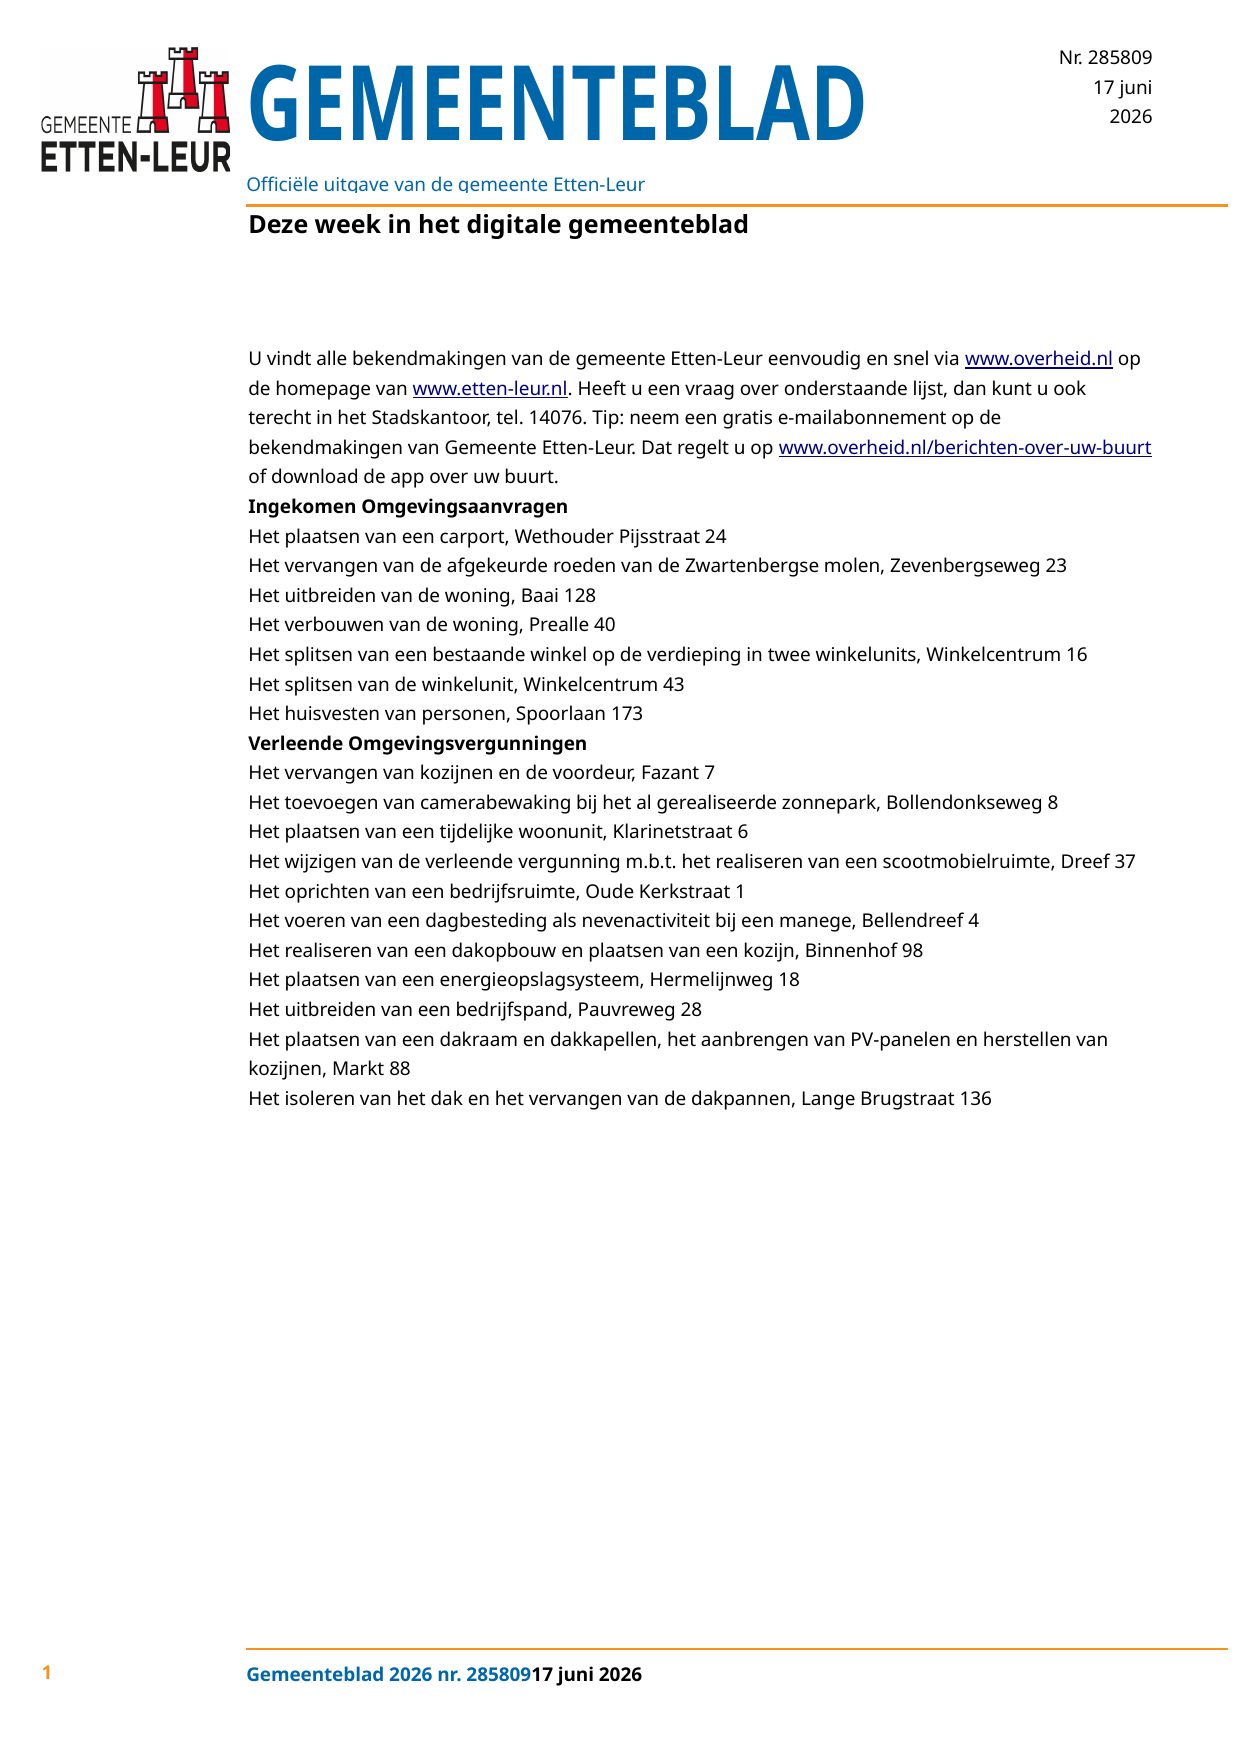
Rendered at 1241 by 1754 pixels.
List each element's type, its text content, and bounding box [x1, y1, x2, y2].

text Het realiseren van een dakopbouw en plaatsen van een kozijn, Binnenhof 98 [248, 937, 1152, 963]
text Ingekomen Omgevingsaanvragen [248, 493, 1152, 519]
text Het isoleren van het dak en het vervangen van de dakpannen, Lange Brugstraat 136 [248, 1085, 1152, 1111]
text Het oprichten van een bedrijfsruimte, Oude Kerkstraat 1 [248, 878, 1152, 903]
picture [41, 47, 231, 172]
text Het plaatsen van een carport, Wethouder Pijsstraat 24 [248, 523, 1152, 548]
text Het voeren van een dagbesteding als nevenactiviteit bij een manege, Bellendreef 4 [248, 907, 1152, 933]
text Het vervangen van de afgekeurde roeden van de Zwartenbergse molen, Zevenbergseweg 23 [248, 552, 1152, 578]
text Deze week in het digitale gemeenteblad [248, 207, 1152, 241]
text Het vervangen van kozijnen en de voordeur, Fazant 7 [248, 759, 1152, 785]
text Verleende Omgevingsvergunningen [248, 730, 1152, 756]
text Het wijzigen van de verleende vergunning m.b.t. het realiseren van een scootmobielruimte, Dreef 37 [248, 848, 1152, 874]
text Het verbouwen van de woning, Prealle 40 [248, 612, 1152, 637]
text Het huisvesten van personen, Spoorlaan 173 [248, 700, 1152, 726]
text Het plaatsen van een tijdelijke woonunit, Klarinetstraat 6 [248, 819, 1152, 844]
text Het splitsen van een bestaande winkel op de verdieping in twee winkelunits, Winkelcentrum 16 [248, 641, 1152, 667]
text U vindt alle bekendmakingen van de gemeente Etten-Leur eenvoudig en snel via www.overheid.nl op de homepage van www.etten-leur.nl. Heeft u een vraag over onderstaande lijst, dan kunt u ook terecht in het Stadskantoor, tel. 14076. Tip: neem een gratis e-mailabonnement op de bekendmakingen van Gemeente Etten-Leur. Dat regelt u op www.overheid.nl/berichten-over-uw-buurt of download de app over uw buurt. [248, 345, 1152, 489]
text Het uitbreiden van de woning, Baai 128 [248, 582, 1152, 608]
text Het plaatsen van een energieopslagsysteem, Hermelijnweg 18 [248, 967, 1152, 992]
text Het splitsen van de winkelunit, Winkelcentrum 43 [248, 671, 1152, 696]
text Het plaatsen van een dakraam en dakkapellen, het aanbrengen van PV-panelen en herstellen van kozijnen, Markt 88 [248, 1026, 1152, 1081]
text Het uitbreiden van een bedrijfspand, Pauvreweg 28 [248, 996, 1152, 1022]
text Het toevoegen van camerabewaking bij het al gerealiseerde zonnepark, Bollendonkseweg 8 [248, 789, 1152, 815]
